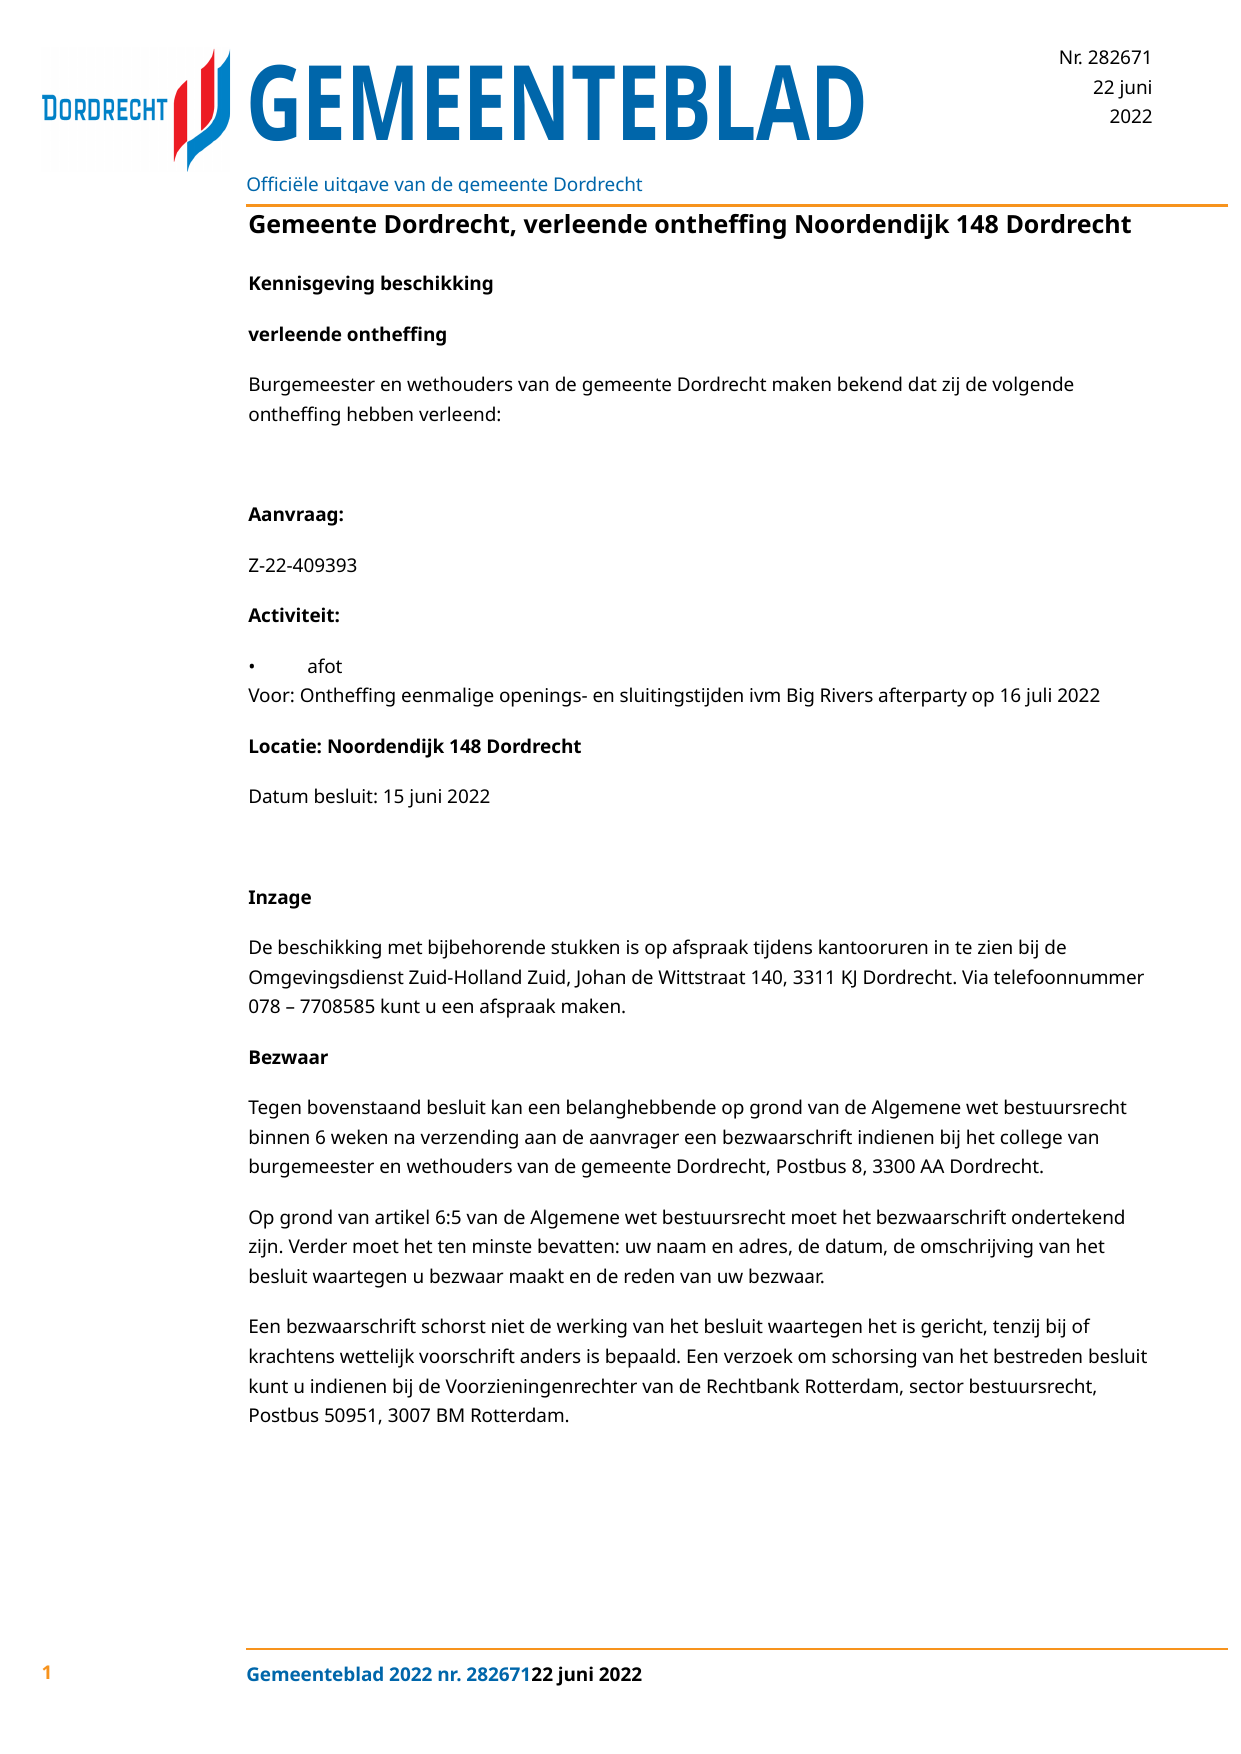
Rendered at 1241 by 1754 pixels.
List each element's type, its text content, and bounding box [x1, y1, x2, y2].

list afot [248, 653, 1152, 678]
text verleende ontheffing [248, 321, 1152, 346]
text Kennisgeving beschikking [248, 270, 1152, 296]
text Activiteit: [248, 602, 1152, 628]
text Datum besluit: 15 juni 2022 [248, 783, 1152, 809]
text Burgemeester en wethouders van de gemeente Dordrecht maken bekend dat zij de volgende ontheffing hebben verleend: [248, 371, 1152, 426]
text De beschikking met bijbehorende stukken is op afspraak tijdens kantooruren in te zien bij de Omgevingsdienst Zuid-Holland Zuid, Johan de Wittstraat 140, 3311 KJ Dordrecht. Via telefoonnummer 078 – 7708585 kunt u een afspraak maken. [248, 934, 1152, 1019]
picture [41, 47, 231, 172]
text Voor: Ontheffing eenmalige openings- en sluitingstijden ivm Big Rivers afterparty op 16 juli 2022 [248, 682, 1152, 708]
text Aanvraag: [248, 502, 1152, 527]
text Een bezwaarschrift schorst niet de werking van het besluit waartegen het is gericht, tenzij bij of krachtens wettelijk voorschrift anders is bepaald. Een verzoek om schorsing van het bestreden besluit kunt u indienen bij de Voorzieningenrechter van de Rechtbank Rotterdam, sector bestuursrecht, Postbus 50951, 3007 BM Rotterdam. [248, 1314, 1152, 1428]
text Locatie: Noordendijk 148 Dordrecht [248, 733, 1152, 758]
text Tegen bovenstaand besluit kan een belanghebbende op grond van de Algemene wet bestuursrecht binnen 6 weken na verzending aan de aanvrager een bezwaarschrift indienen bij het college van burgemeester en wethouders van de gemeente Dordrecht, Postbus 8, 3300 AA Dordrecht. [248, 1094, 1152, 1179]
text Z-22-409393 [248, 552, 1152, 578]
text Inzage [248, 884, 1152, 910]
text Bezwaar [248, 1044, 1152, 1070]
text Gemeente Dordrecht, verleende ontheffing Noordendijk 148 Dordrecht [248, 207, 1152, 241]
text Op grond van artikel 6:5 van de Algemene wet bestuursrecht moet het bezwaarschrift ondertekend zijn. Verder moet het ten minste bevatten: uw naam en adres, de datum, de omschrijving van het besluit waartegen u bezwaar maakt en de reden van uw bezwaar. [248, 1204, 1152, 1289]
